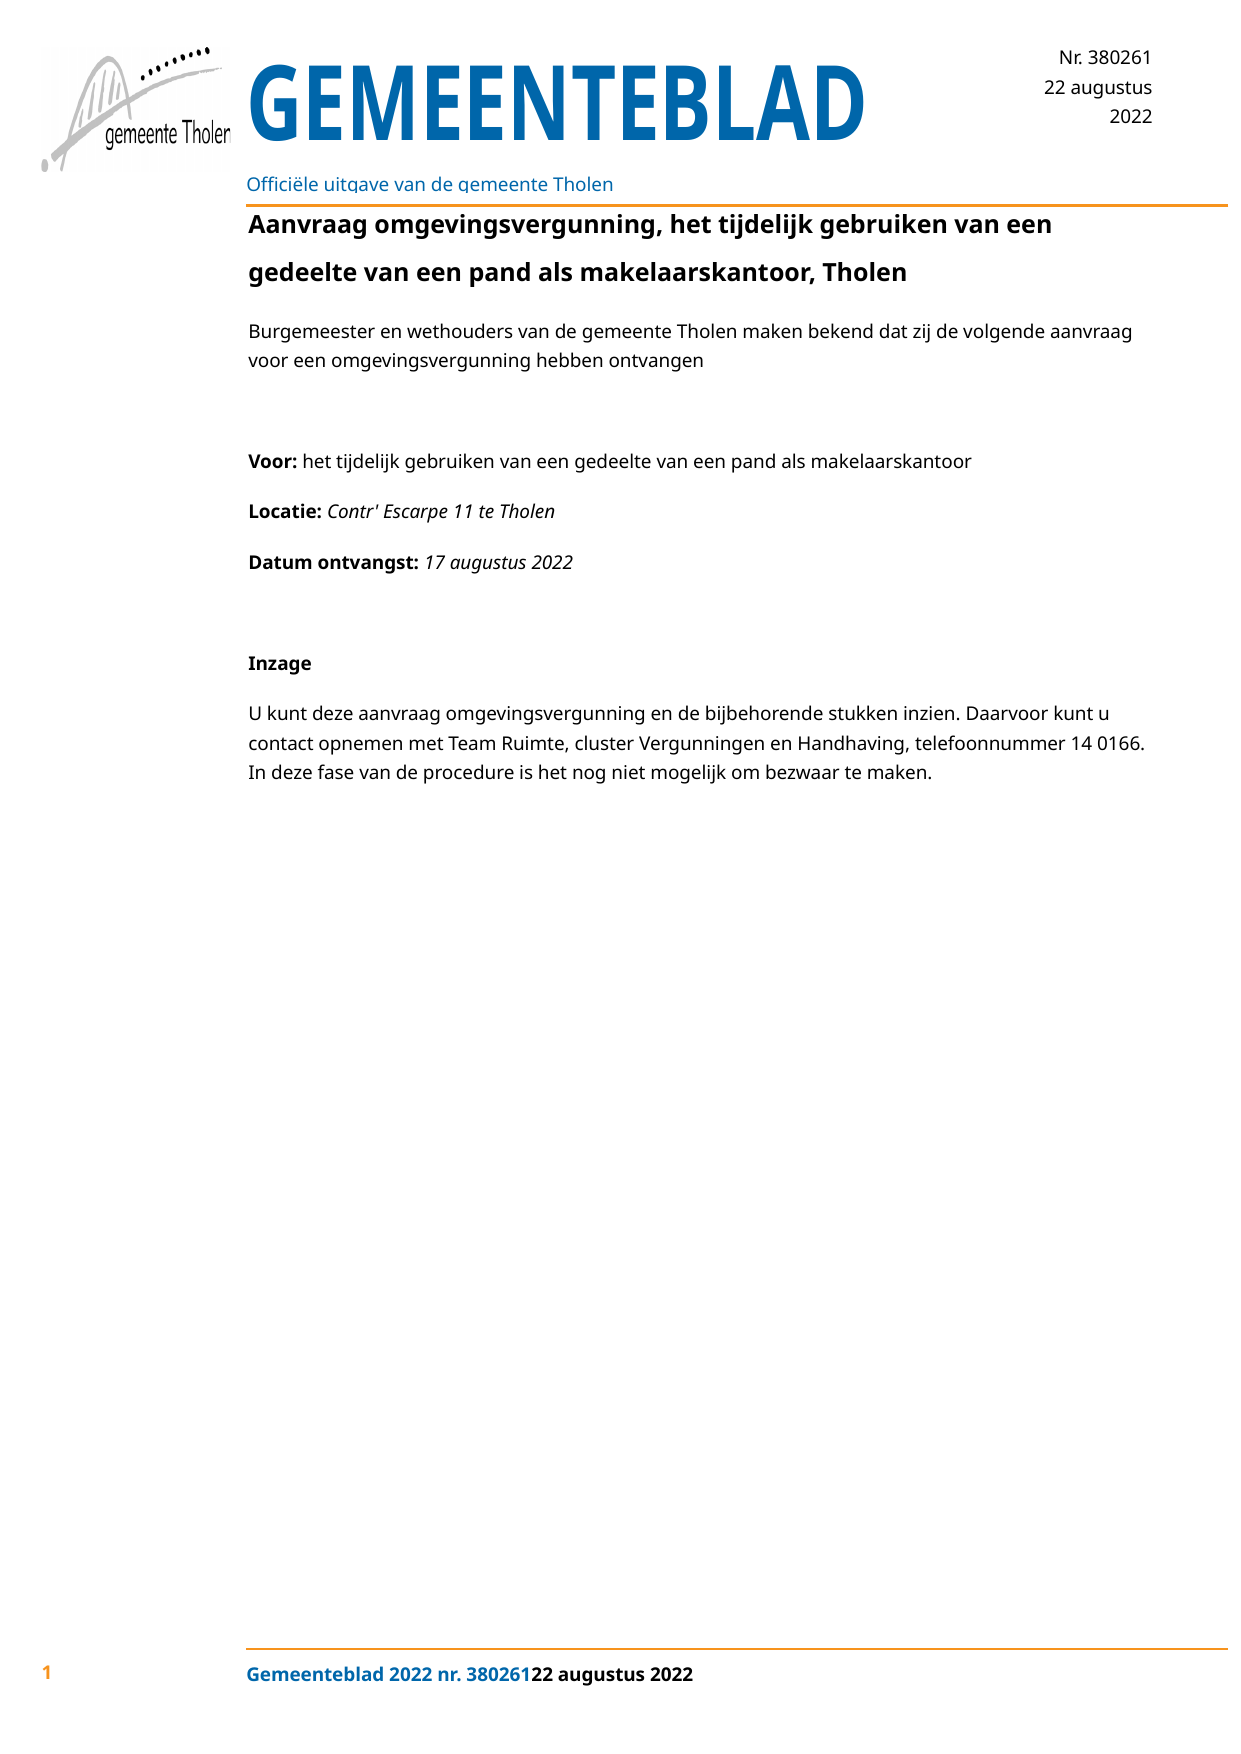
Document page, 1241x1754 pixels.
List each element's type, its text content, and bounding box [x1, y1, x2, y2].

text Datum ontvangst: 17 augustus 2022 [248, 549, 1152, 575]
text Inzage [248, 650, 1152, 676]
text U kunt deze aanvraag omgevingsvergunning en de bijbehorende stukken inzien. Daarvoor kunt u contact opnemen met Team Ruimte, cluster Vergunningen en Handhaving, telefoonnummer 14 0166. In deze fase van de procedure is het nog niet mogelijk om bezwaar te maken. [248, 700, 1152, 785]
text Burgemeester en wethouders van de gemeente Tholen maken bekend dat zij de volgende aanvraag voor een omgevingsvergunning hebben ontvangen [248, 318, 1152, 373]
text Locatie: Contr' Escarpe 11 te Tholen [248, 499, 1152, 524]
picture [41, 47, 231, 172]
text Voor: het tijdelijk gebruiken van een gedeelte van een pand als makelaarskantoor [248, 448, 1152, 474]
text Aanvraag omgevingsvergunning, het tijdelijk gebruiken van een gedeelte van een pand als makelaarskantoor, Tholen [248, 207, 1152, 288]
